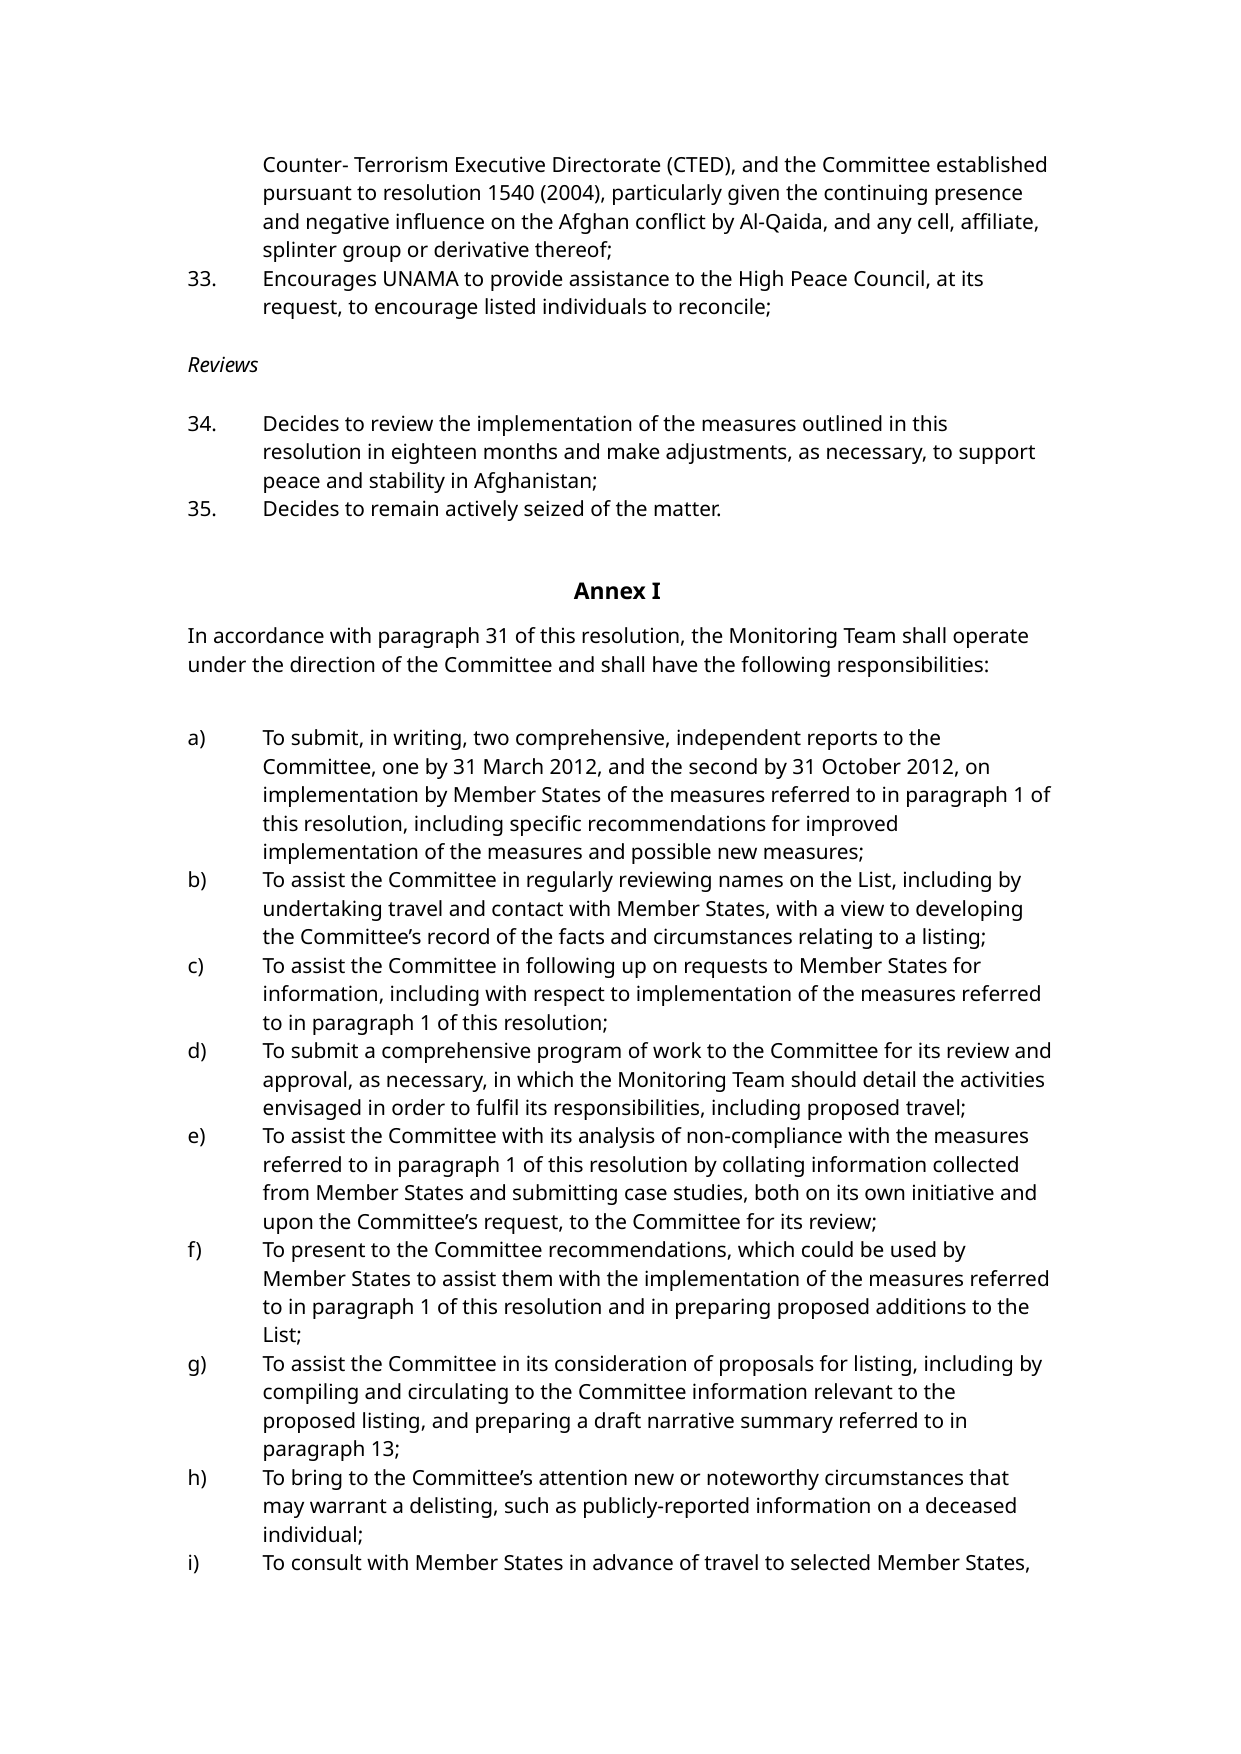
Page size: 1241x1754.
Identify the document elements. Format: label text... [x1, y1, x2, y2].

text In accordance with paragraph 31 of this resolution, the Monitoring Team shall operate under the direction of the Committee and shall have the following responsibilities: [187, 622, 1053, 678]
list To submit, in writing, two comprehensive, independent reports to the Committee, one by 31 March 2012, and the second by 31 October 2012, on implementation by Member States of the measures referred to in paragraph 1 of this resolution, including specific recommendations for improved implementation of the measures and possible new measures; [187, 723, 1053, 866]
list To submit a comprehensive program of work to the Committee for its review and approval, as necessary, in which the Monitoring Team should detail the activities envisaged in order to fulfil its responsibilities, including proposed travel; [187, 1036, 1053, 1122]
list Decides to remain actively seized of the matter. [187, 494, 1053, 523]
list Decides to review the implementation of the measures outlined in this resolution in eighteen months and make adjustments, as necessary, to support peace and stability in Afghanistan; [187, 409, 1053, 494]
list To assist the Committee with its analysis of non-compliance with the measures referred to in paragraph 1 of this resolution by collating information collected from Member States and submitting case studies, both on its own initiative and upon the Committee’s request, to the Committee for its review; [187, 1122, 1053, 1235]
list To bring to the Committee’s attention new or noteworthy circumstances that may warrant a delisting, such as publicly-reported information on a deceased individual; [187, 1463, 1053, 1548]
list To present to the Committee recommendations, which could be used by Member States to assist them with the implementation of the measures referred to in paragraph 1 of this resolution and in preparing proposed additions to the List; [187, 1235, 1053, 1349]
list To assist the Committee in regularly reviewing names on the List, including by undertaking travel and contact with Member States, with a view to developing the Committee’s record of the facts and circumstances relating to a listing; [187, 866, 1053, 951]
list To assist the Committee in its consideration of proposals for listing, including by compiling and circulating to the Committee information relevant to the proposed listing, and preparing a draft narrative summary referred to in paragraph 13; [187, 1349, 1053, 1463]
list To consult with Member States in advance of travel to selected Member States, [187, 1548, 1053, 1577]
list Counter- Terrorism Executive Directorate (CTED), and the Committee established pursuant to resolution 1540 (2004), particularly given the continuing presence and negative influence on the Afghan conflict by Al-Qaida, and any cell, affiliate, splinter group or derivative thereof; [187, 150, 1053, 264]
list To assist the Committee in following up on requests to Member States for information, including with respect to implementation of the measures referred to in paragraph 1 of this resolution; [187, 951, 1053, 1036]
subtitle Annex I [187, 575, 1053, 607]
list Encourages UNAMA to provide assistance to the High Peace Council, at its request, to encourage listed individuals to reconcile; [187, 264, 1053, 321]
text Reviews [187, 351, 1053, 379]
